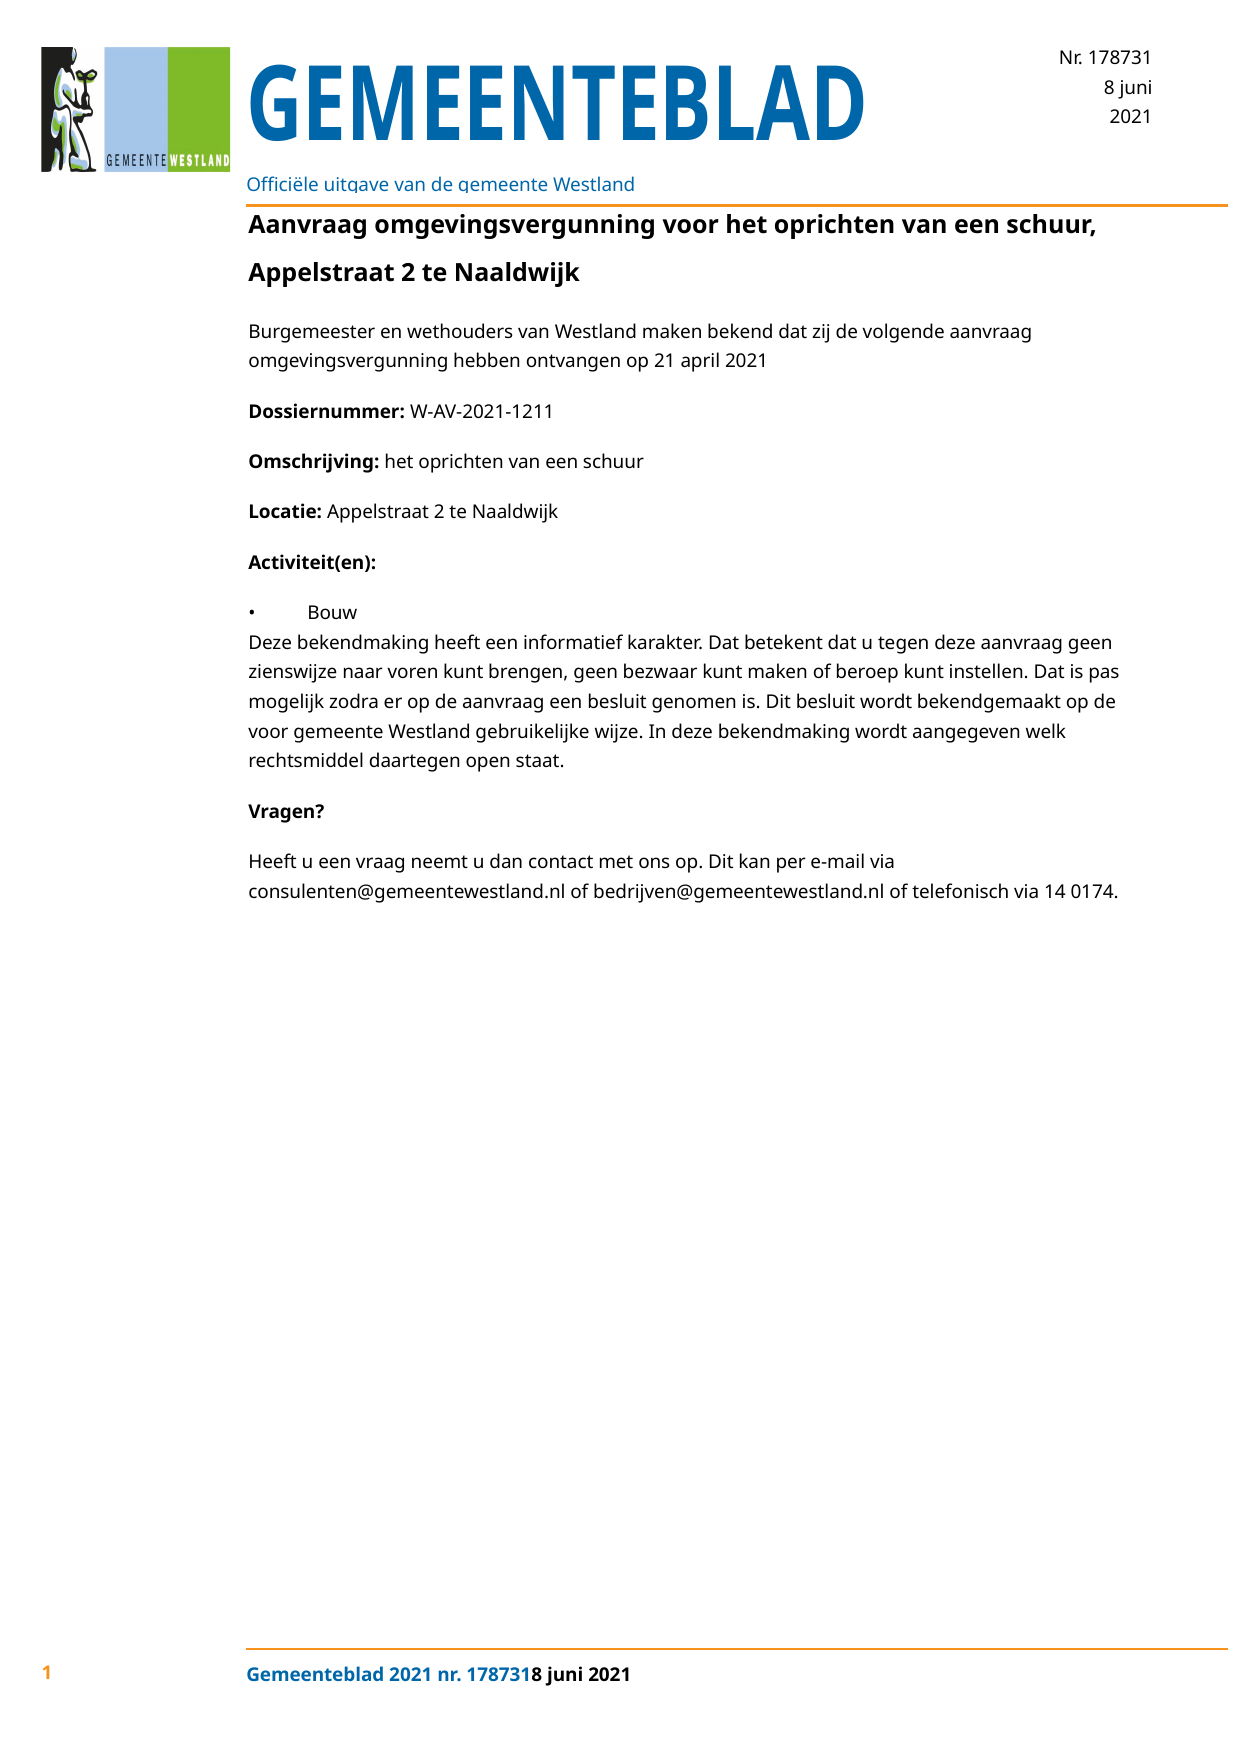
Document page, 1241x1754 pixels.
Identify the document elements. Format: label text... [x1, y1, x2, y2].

picture [41, 47, 231, 172]
text Burgemeester en wethouders van Westland maken bekend dat zij de volgende aanvraag omgevingsvergunning hebben ontvangen op 21 april 2021 [248, 318, 1152, 373]
list Bouw [248, 599, 1152, 625]
text Locatie: Appelstraat 2 te Naaldwijk [248, 499, 1152, 524]
text Heeft u een vraag neemt u dan contact met ons op. Dit kan per e-mail via consulenten@gemeentewestland.nl of bedrijven@gemeentewestland.nl of telefonisch via 14 0174. [248, 848, 1152, 904]
text Vragen? [248, 798, 1152, 824]
text Deze bekendmaking heeft een informatief karakter. Dat betekent dat u tegen deze aanvraag geen zienswijze naar voren kunt brengen, geen bezwaar kunt maken of beroep kunt instellen. Dat is pas mogelijk zodra er op de aanvraag een besluit genomen is. Dit besluit wordt bekendgemaakt op de voor gemeente Westland gebruikelijke wijze. In deze bekendmaking wordt aangegeven welk rechtsmiddel daartegen open staat. [248, 629, 1152, 773]
text Dossiernummer: W-AV-2021-1211 [248, 398, 1152, 424]
text Activiteit(en): [248, 549, 1152, 575]
text Omschrijving: het oprichten van een schuur [248, 448, 1152, 474]
text Aanvraag omgevingsvergunning voor het oprichten van een schuur, Appelstraat 2 te Naaldwijk [248, 207, 1152, 288]
